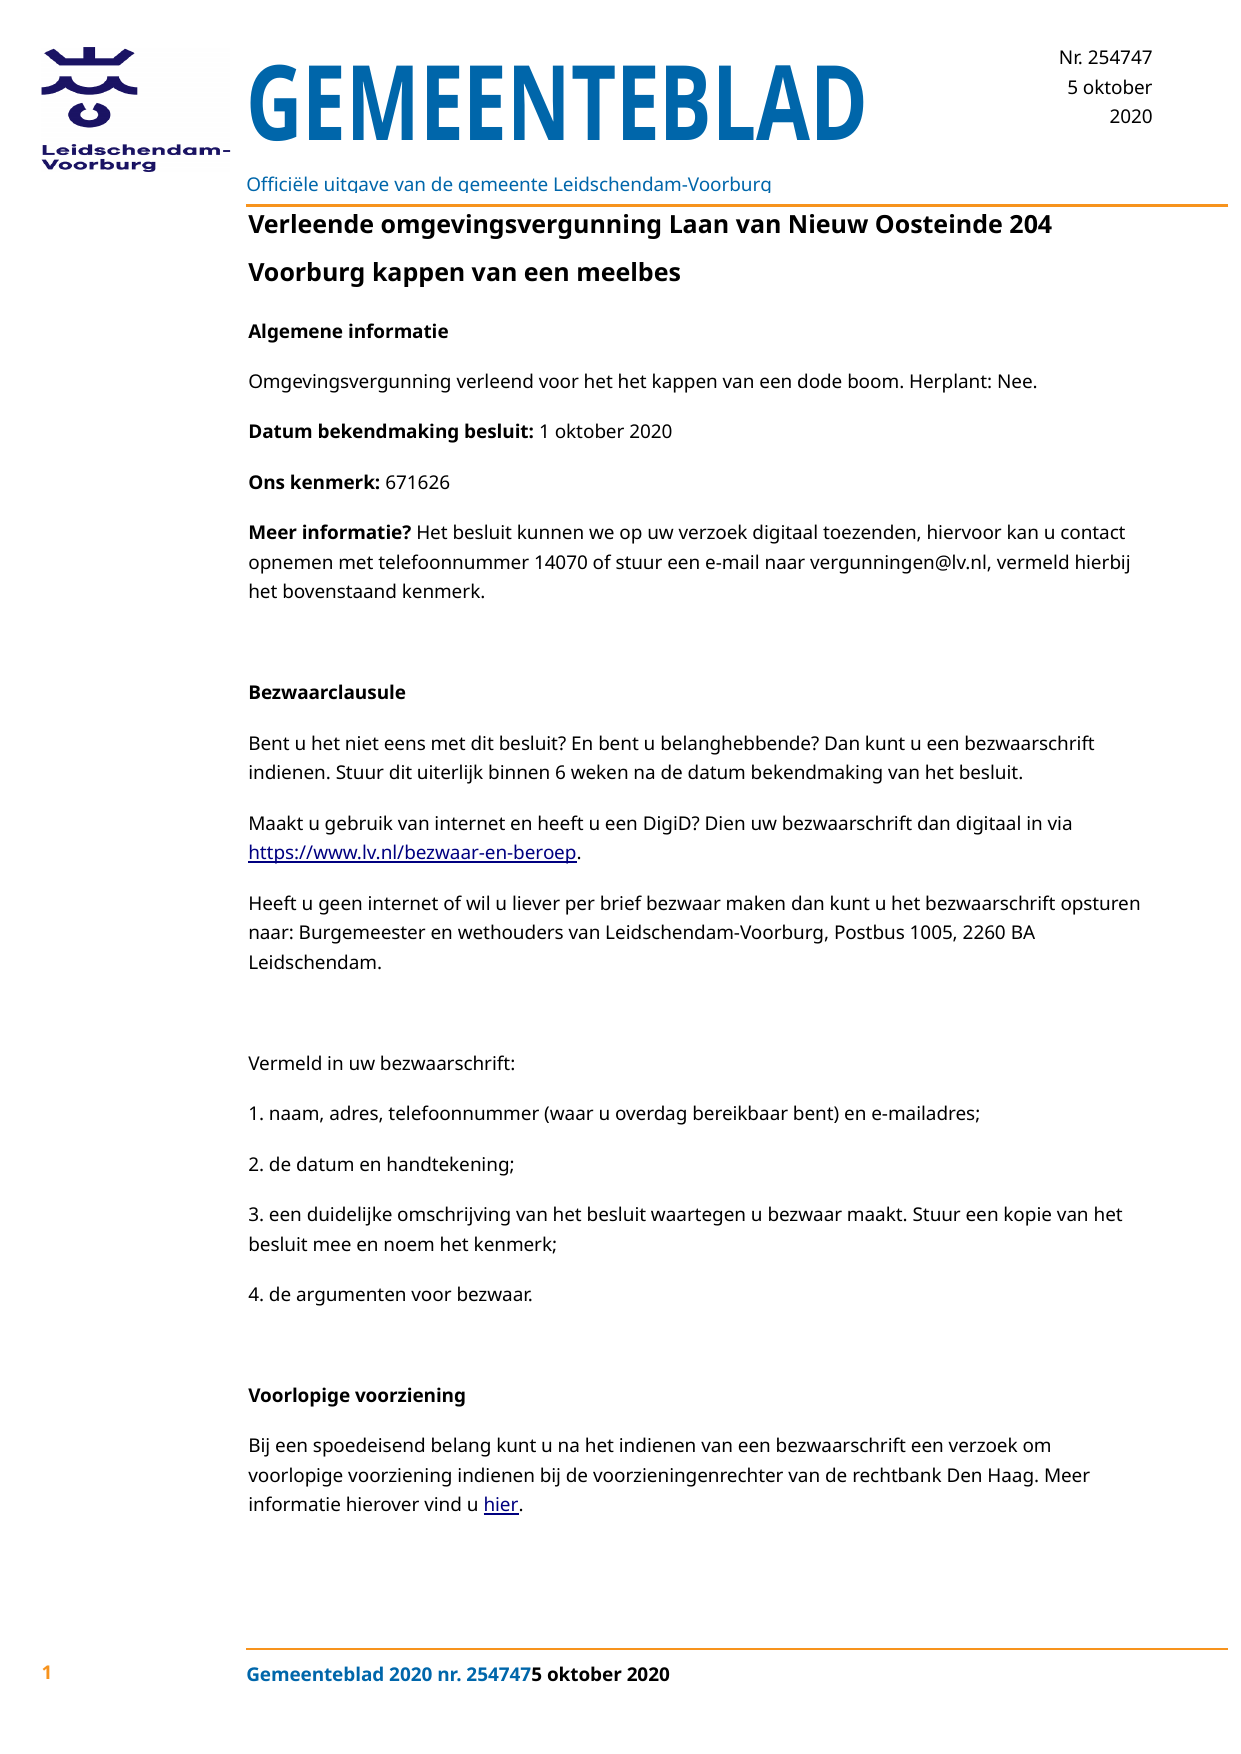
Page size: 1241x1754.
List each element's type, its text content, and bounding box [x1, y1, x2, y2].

text Voorlopige voorziening [248, 1382, 1152, 1408]
picture [41, 47, 231, 172]
text 2. de datum en handtekening; [248, 1151, 1152, 1177]
text Bezwaarclausule [248, 679, 1152, 705]
text Vermeld in uw bezwaarschrift: [248, 1050, 1152, 1076]
text Meer informatie? Het besluit kunnen we op uw verzoek digitaal toezenden, hiervoor kan u contact opnemen met telefoonnummer 14070 of stuur een e-mail naar vergunningen@lv.nl, vermeld hierbij het bovenstaand kenmerk. [248, 519, 1152, 604]
text Bij een spoedeisend belang kunt u na het indienen van een bezwaarschrift een verzoek om voorlopige voorziening indienen bij de voorzieningenrechter van de rechtbank Den Haag. Meer informatie hierover vind u hier. [248, 1432, 1152, 1517]
text Bent u het niet eens met dit besluit? En bent u belanghebbende? Dan kunt u een bezwaarschrift indienen. Stuur dit uiterlijk binnen 6 weken na de datum bekendmaking van het besluit. [248, 730, 1152, 785]
text Verleende omgevingsvergunning Laan van Nieuw Oosteinde 204 Voorburg kappen van een meelbes [248, 207, 1152, 288]
text 1. naam, adres, telefoonnummer (waar u overdag bereikbaar bent) en e-mailadres; [248, 1100, 1152, 1126]
text 3. een duidelijke omschrijving van het besluit waartegen u bezwaar maakt. Stuur een kopie van het besluit mee en noem het kenmerk; [248, 1201, 1152, 1257]
text 4. de argumenten voor bezwaar. [248, 1281, 1152, 1307]
text Heeft u geen internet of wil u liever per brief bezwaar maken dan kunt u het bezwaarschrift opsturen naar: Burgemeester en wethouders van Leidschendam-Voorburg, Postbus 1005, 2260 BA Leidschendam. [248, 890, 1152, 975]
text Omgevingsvergunning verleend voor het het kappen van een dode boom. Herplant: Nee. [248, 368, 1152, 394]
text Datum bekendmaking besluit: 1 oktober 2020 [248, 419, 1152, 444]
text Ons kenmerk: 671626 [248, 469, 1152, 495]
text Algemene informatie [248, 318, 1152, 344]
text Maakt u gebruik van internet en heeft u een DigiD? Dien uw bezwaarschrift dan digitaal in via https://www.lv.nl/bezwaar-en-beroep. [248, 810, 1152, 865]
